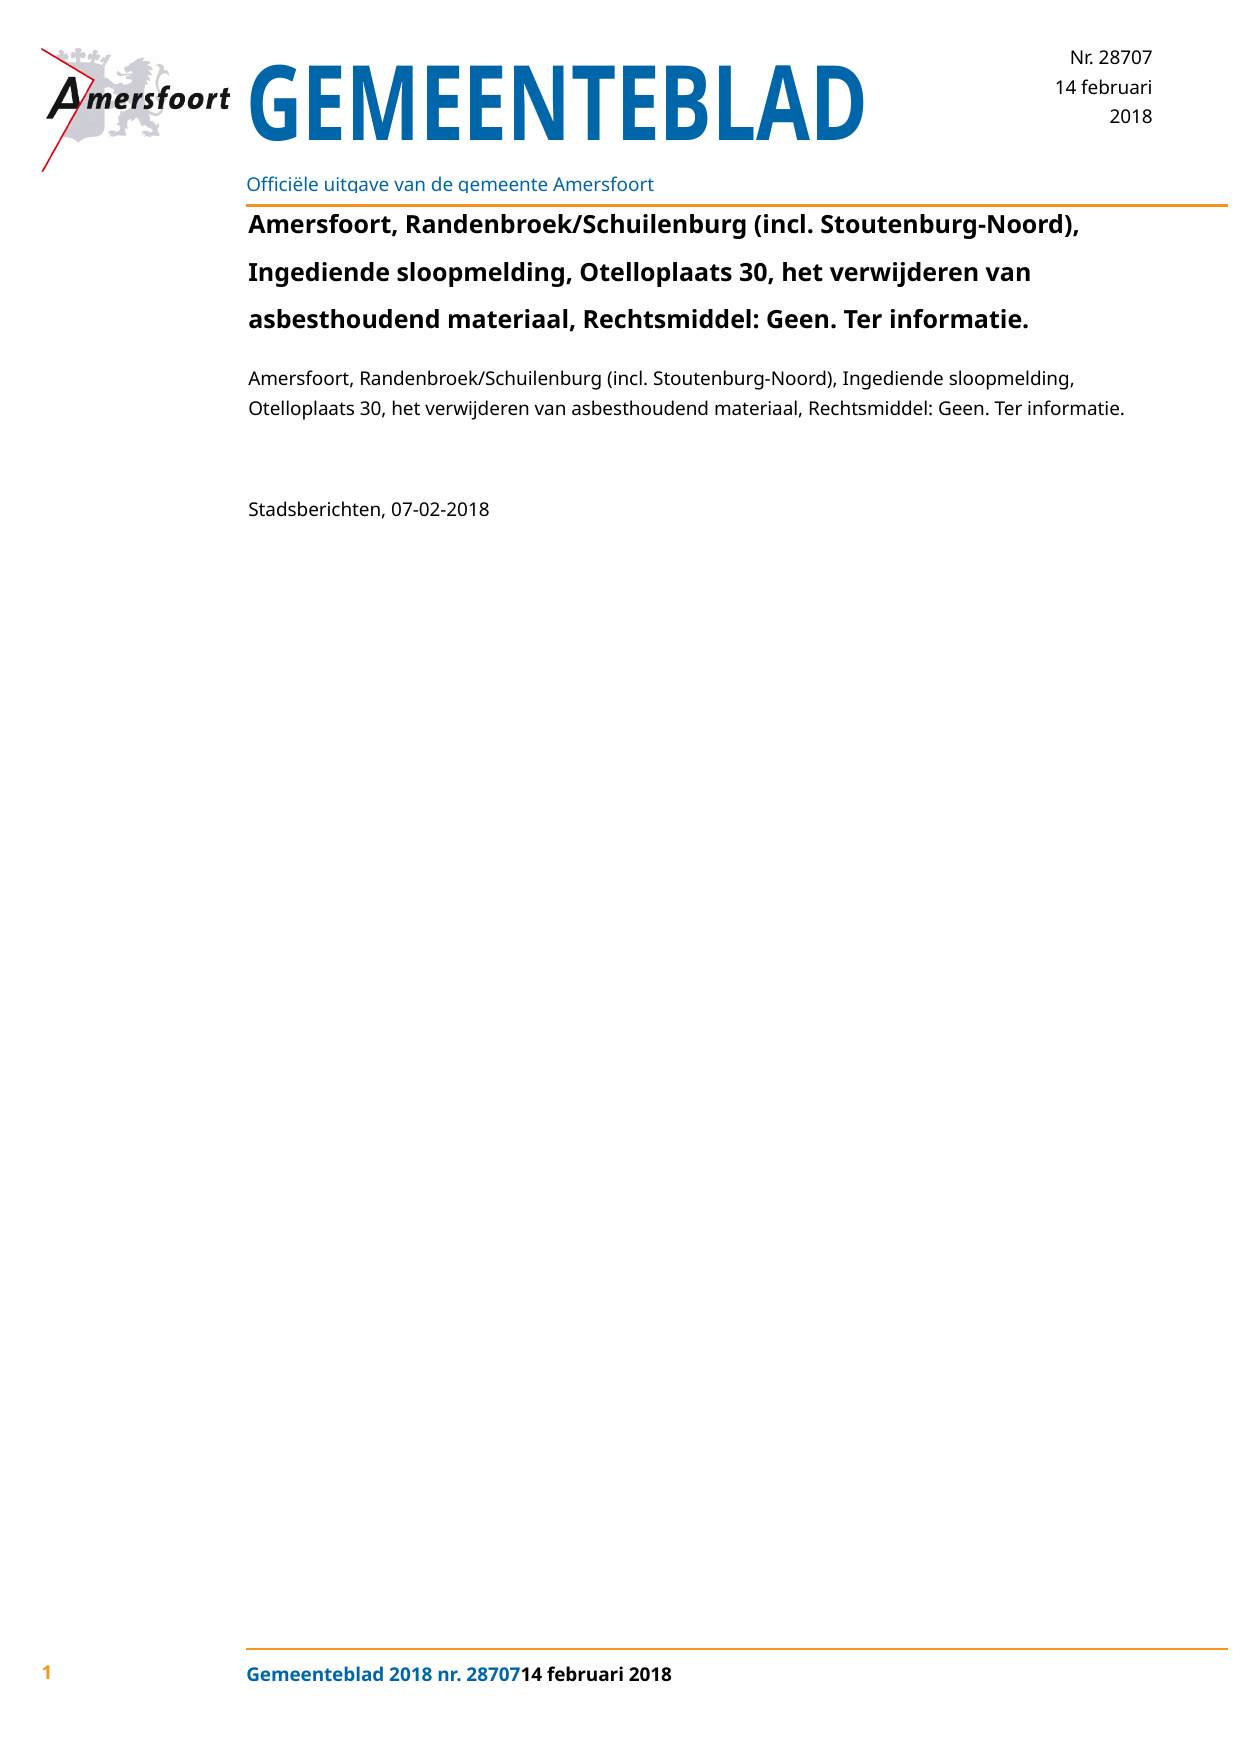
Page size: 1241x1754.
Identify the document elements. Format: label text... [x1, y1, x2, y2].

text Amersfoort, Randenbroek/Schuilenburg (incl. Stoutenburg-Noord), Ingediende sloopmelding, Otelloplaats 30, het verwijderen van asbesthoudend materiaal, Rechtsmiddel: Geen. Ter informatie. [248, 366, 1152, 421]
text Stadsberichten, 07-02-2018 [248, 496, 1152, 522]
picture [41, 47, 231, 172]
text Amersfoort, Randenbroek/Schuilenburg (incl. Stoutenburg-Noord), Ingediende sloopmelding, Otelloplaats 30, het verwijderen van asbesthoudend materiaal, Rechtsmiddel: Geen. Ter informatie. [248, 207, 1152, 336]
